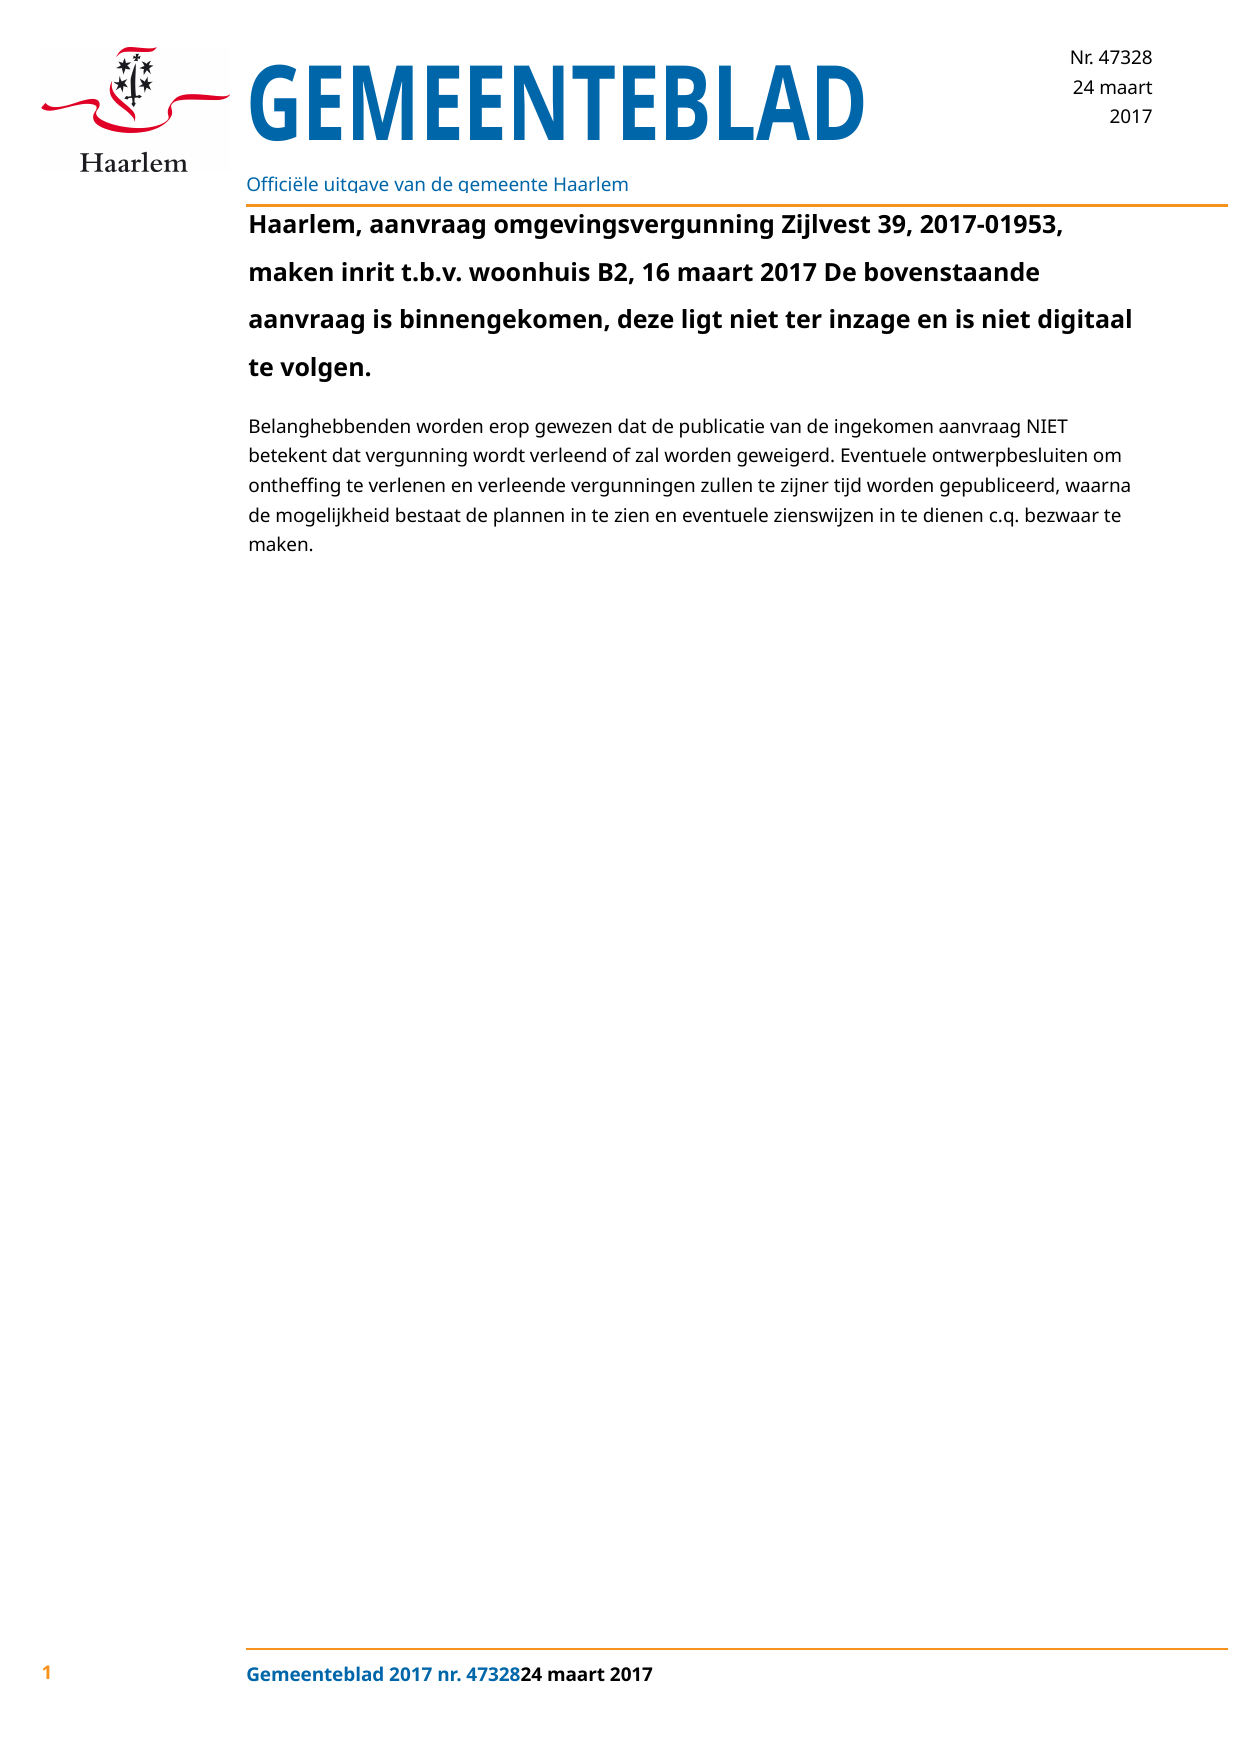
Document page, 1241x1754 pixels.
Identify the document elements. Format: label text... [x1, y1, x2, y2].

picture [41, 47, 231, 172]
text Belanghebbenden worden erop gewezen dat de publicatie van de ingekomen aanvraag NIET betekent dat vergunning wordt verleend of zal worden geweigerd. Eventuele ontwerpbesluiten om ontheffing te verlenen en verleende vergunningen zullen te zijner tijd worden gepubliceerd, waarna de mogelijkheid bestaat de plannen in te zien en eventuele zienswijzen in te dienen c.q. bezwaar te maken. [248, 413, 1152, 557]
text Haarlem, aanvraag omgevingsvergunning Zijlvest 39, 2017-01953, maken inrit t.b.v. woonhuis B2, 16 maart 2017 De bovenstaande aanvraag is binnengekomen, deze ligt niet ter inzage en is niet digitaal te volgen. [248, 207, 1152, 384]
